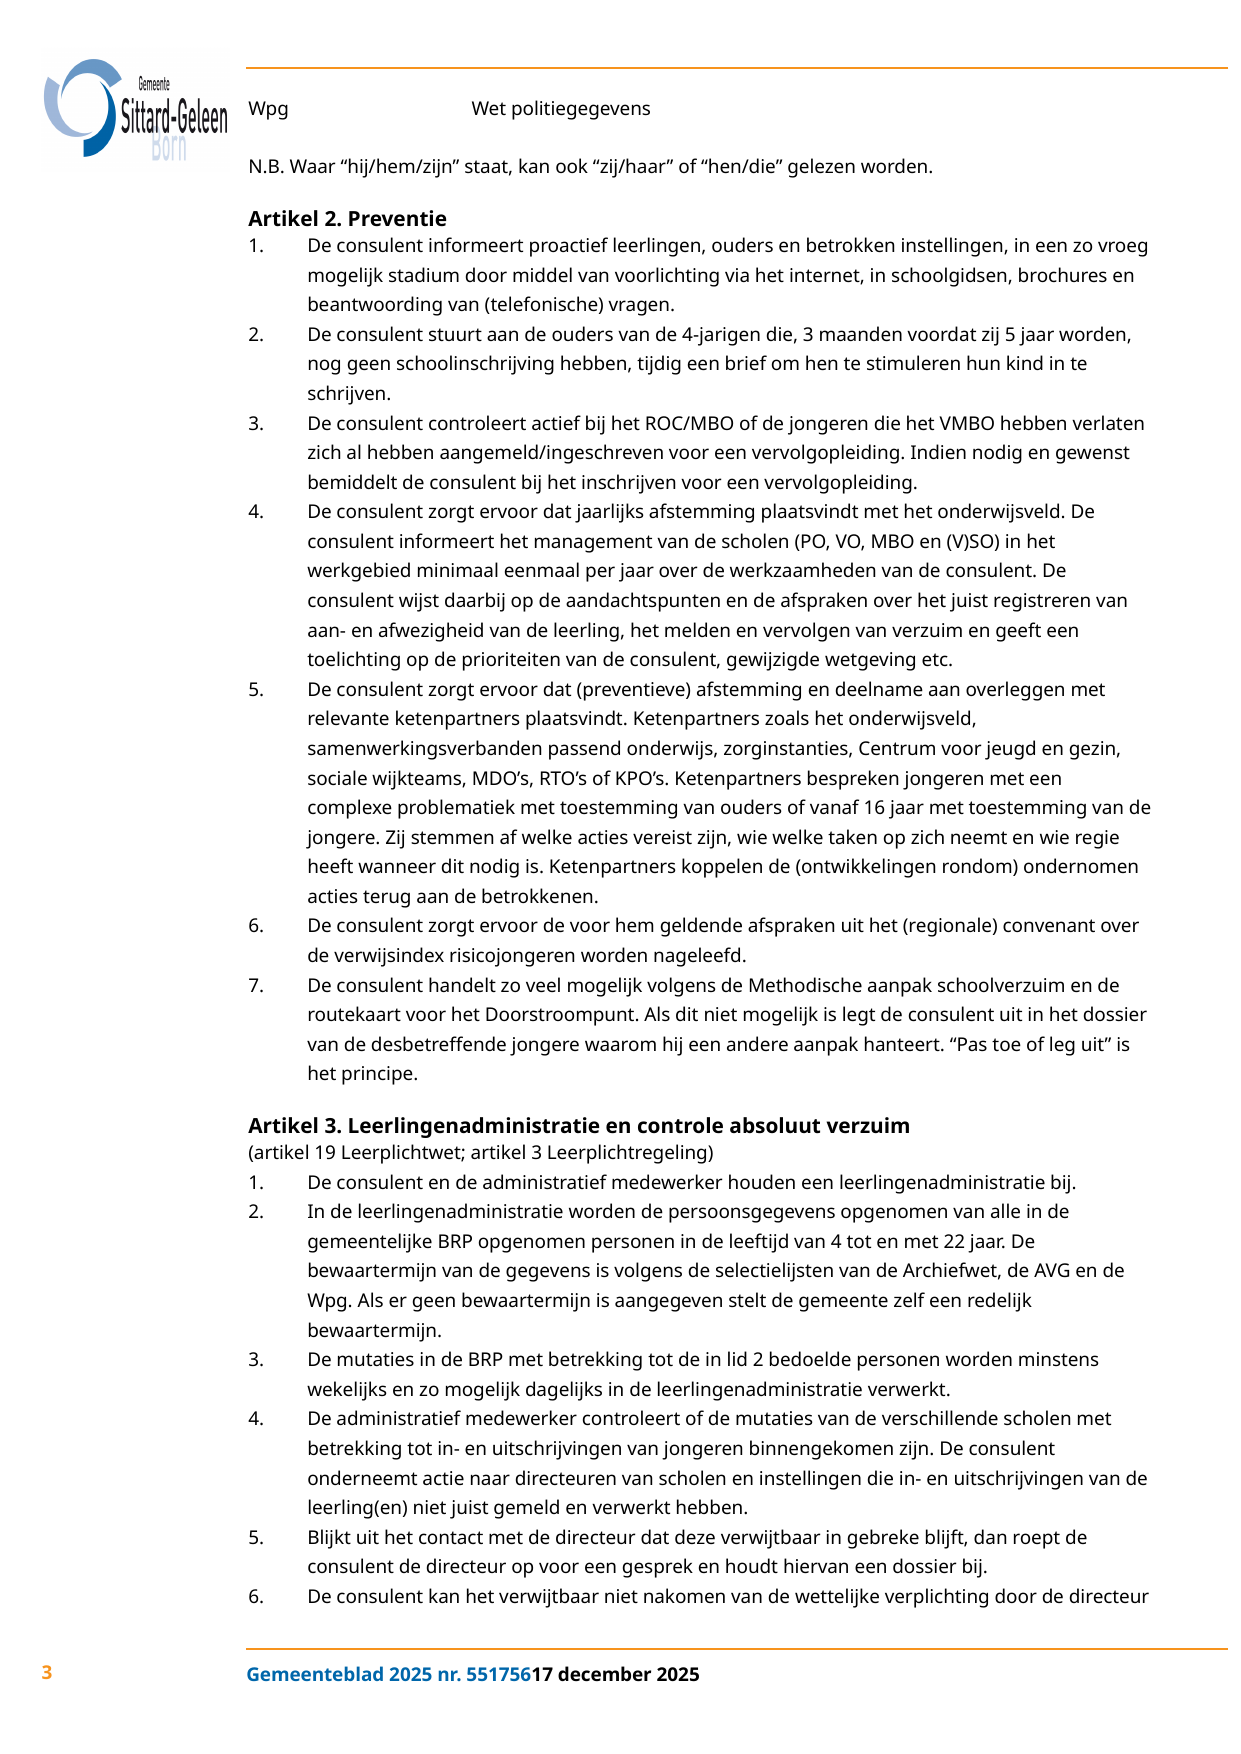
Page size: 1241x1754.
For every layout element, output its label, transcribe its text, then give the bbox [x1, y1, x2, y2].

table_cell Wet politiegegevens [471, 95, 1152, 121]
list De consulent zorgt ervoor dat jaarlijks afstemming plaatsvindt met het onderwijsveld. De consulent informeert het management van de scholen (PO, VO, MBO en (V)SO) in het werkgebied minimaal eenmaal per jaar over de werkzaamheden van de consulent. De consulent wijst daarbij op de aandachtspunten en de afspraken over het juist registreren van aan- en afwezigheid van de leerling, het melden en vervolgen van verzuim en geeft een toelichting op de prioriteiten van de consulent, gewijzigde wetgeving etc. [248, 498, 1152, 672]
text N.B. Waar “hij/hem/zijn” staat, kan ook “zij/haar” of “hen/die” gelezen worden. [248, 153, 1152, 179]
list De consulent kan het verwijtbaar niet nakomen van de wettelijke verplichting door de directeur [248, 1583, 1152, 1609]
list In de leerlingenadministratie worden de persoonsgegevens opgenomen van alle in de gemeentelijke BRP opgenomen personen in de leeftijd van 4 tot en met 22 jaar. De bewaartermijn van de gegevens is volgens de selectielijsten van de Archiefwet, de AVG en de Wpg. Als er geen bewaartermijn is aangegeven stelt de gemeente zelf een redelijk bewaartermijn. [248, 1198, 1152, 1343]
list De administratief medewerker controleert of de mutaties van de verschillende scholen met betrekking tot in- en uitschrijvingen van jongeren binnengekomen zijn. De consulent onderneemt actie naar directeuren van scholen en instellingen die in- en uitschrijvingen van de leerling(en) niet juist gemeld en verwerkt hebben. [248, 1406, 1152, 1520]
table_cell Wpg [248, 95, 471, 121]
list De consulent handelt zo veel mogelijk volgens de Methodische aanpak schoolverzuim en de routekaart voor het Doorstroompunt. Als dit niet mogelijk is legt de consulent uit in het dossier van de desbetreffende jongere waarom hij een andere aanpak hanteert. “Pas toe of leg uit” is het principe. [248, 972, 1152, 1086]
list De consulent controleert actief bij het ROC/MBO of de jongeren die het VMBO hebben verlaten zich al hebben aangemeld/ingeschreven voor een vervolgopleiding. Indien nodig en gewenst bemiddelt de consulent bij het inschrijven voor een vervolgopleiding. [248, 410, 1152, 494]
picture [41, 47, 231, 172]
list De consulent en de administratief medewerker houden een leerlingenadministratie bij. [248, 1169, 1152, 1195]
text (artikel 19 Leerplichtwet; artikel 3 Leerplichtregeling) [248, 1139, 1152, 1165]
list De consulent informeert proactief leerlingen, ouders en betrokken instellingen, in een zo vroeg mogelijk stadium door middel van voorlichting via het internet, in schoolgidsen, brochures en beantwoording van (telefonische) vragen. [248, 232, 1152, 317]
list De consulent stuurt aan de ouders van de 4-jarigen die, 3 maanden voordat zij 5 jaar worden, nog geen schoolinschrijving hebben, tijdig een brief om hen te stimuleren hun kind in te schrijven. [248, 321, 1152, 406]
list De mutaties in de BRP met betrekking tot de in lid 2 bedoelde personen worden minstens wekelijks en zo mogelijk dagelijks in de leerlingenadministratie verwerkt. [248, 1346, 1152, 1402]
list Blijkt uit het contact met de directeur dat deze verwijtbaar in gebreke blijft, dan roept de consulent de directeur op voor een gesprek en houdt hiervan een dossier bij. [248, 1524, 1152, 1579]
text Artikel 2. Preventie [248, 204, 1152, 232]
list De consulent zorgt ervoor dat (preventieve) afstemming en deelname aan overleggen met relevante ketenpartners plaatsvindt. Ketenpartners zoals het onderwijsveld, samenwerkingsverbanden passend onderwijs, zorginstanties, Centrum voor jeugd en gezin, sociale wijkteams, MDO’s, RTO’s of KPO’s. Ketenpartners bespreken jongeren met een complexe problematiek met toestemming van ouders of vanaf 16 jaar met toestemming van de jongere. Zij stemmen af welke acties vereist zijn, wie welke taken op zich neemt en wie regie heeft wanneer dit nodig is. Ketenpartners koppelen de (ontwikkelingen rondom) ondernomen acties terug aan de betrokkenen. [248, 676, 1152, 909]
text Artikel 3. Leerlingenadministratie en controle absoluut verzuim [248, 1111, 1152, 1139]
list De consulent zorgt ervoor de voor hem geldende afspraken uit het (regionale) convenant over de verwijsindex risicojongeren worden nageleefd. [248, 913, 1152, 968]
